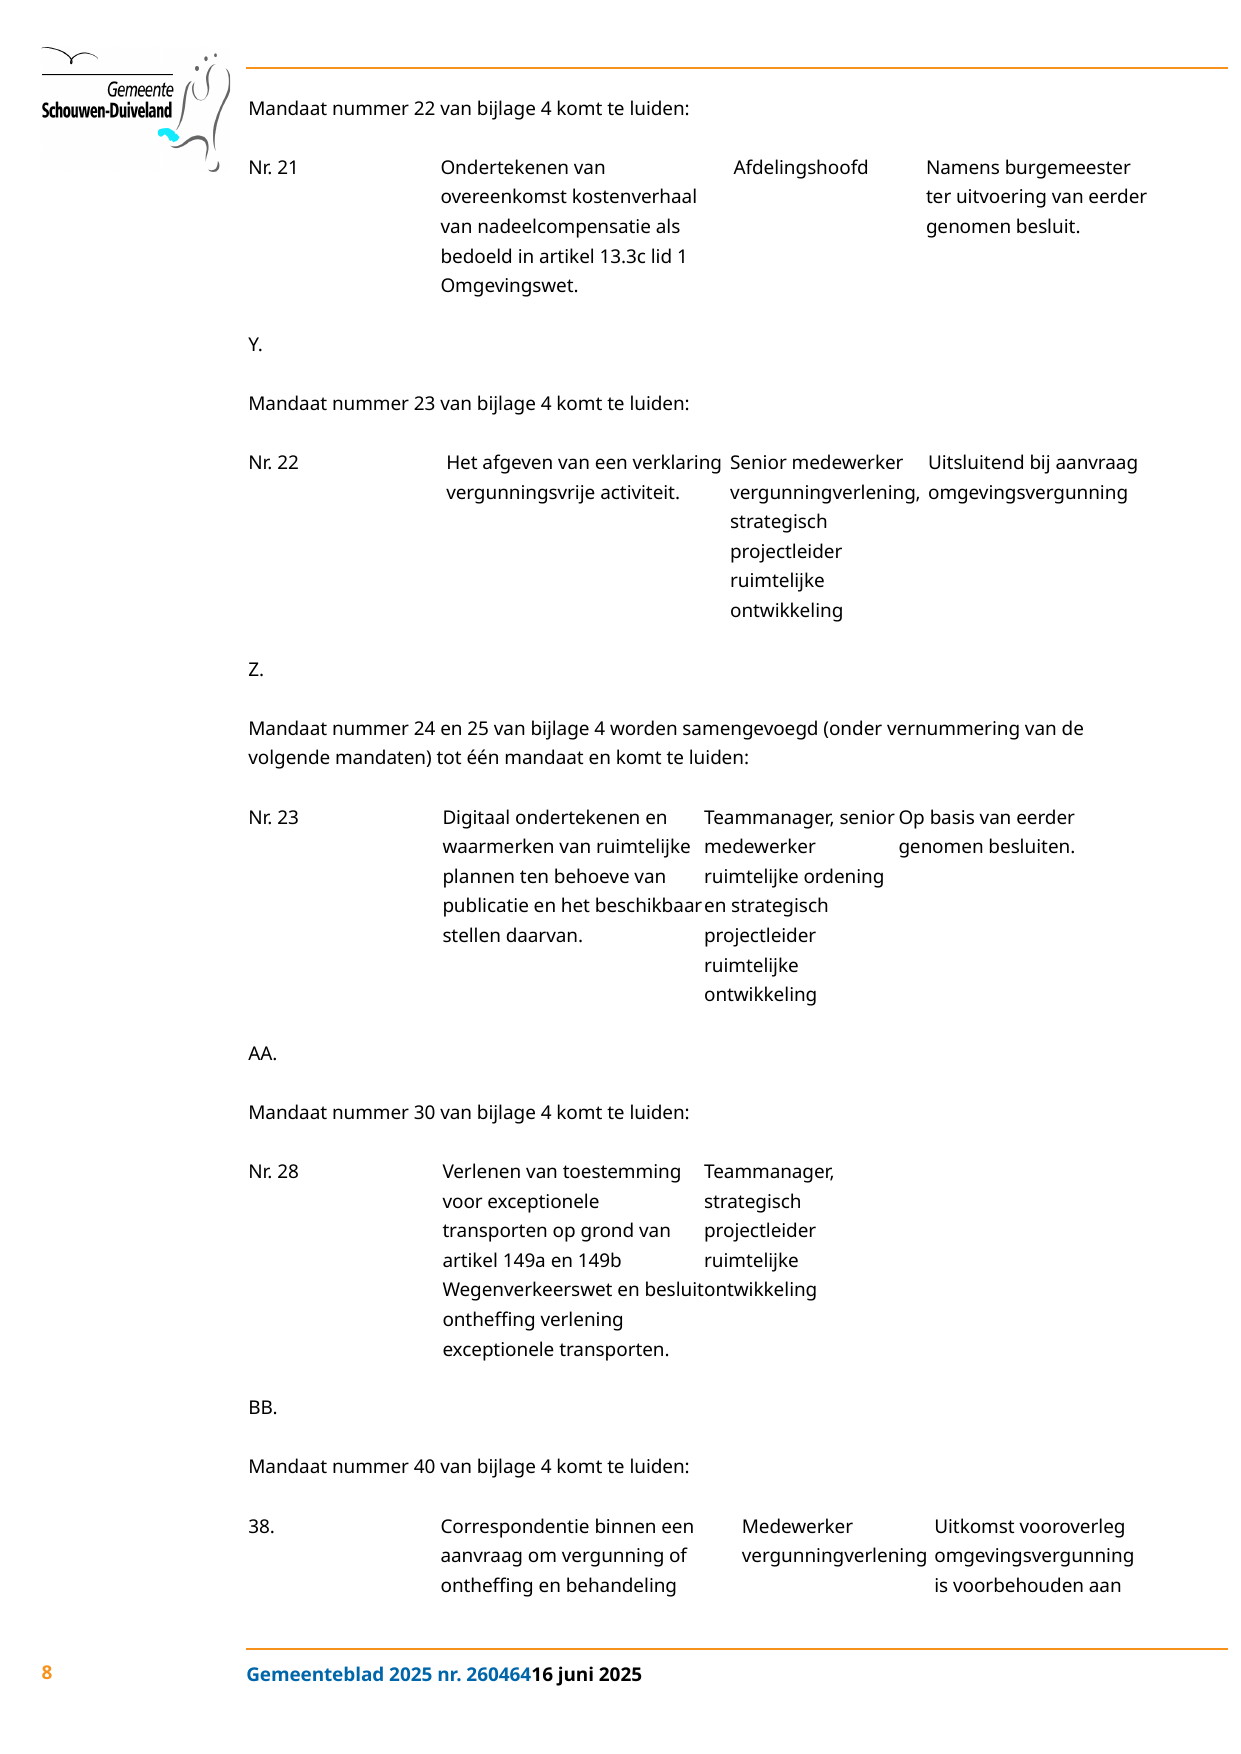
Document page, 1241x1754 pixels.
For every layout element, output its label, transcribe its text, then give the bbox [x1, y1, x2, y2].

picture [41, 47, 231, 172]
table_header Uitkomst vooroverleg omgevingsvergunning is voorbehouden aan [934, 1513, 1152, 1598]
text Mandaat nummer 23 van bijlage 4 komt te luiden: [248, 390, 1152, 416]
text Mandaat nummer 22 van bijlage 4 komt te luiden: [248, 95, 1152, 121]
table_header Teammanager, senior medewerker ruimtelijke ordening en strategisch projectleider ruimtelijke ontwikkeling [704, 804, 898, 1007]
text Mandaat nummer 30 van bijlage 4 komt te luiden: [248, 1099, 1152, 1125]
table_header Namens burgemeester ter uitvoering van eerder genomen besluit. [926, 154, 1152, 298]
table_header Verlenen van toestemming voor exceptionele transporten op grond van artikel 149a en 149b Wegenverkeerswet en besluit ontheffing verlening exceptionele transporten. [442, 1158, 704, 1362]
table_header Digitaal ondertekenen en waarmerken van ruimtelijke plannen ten behoeve van publicatie en het beschikbaar stellen daarvan. [442, 804, 704, 1007]
table_header Correspondentie binnen een aanvraag om vergunning of ontheffing en behandeling [440, 1513, 742, 1598]
text BB. [248, 1394, 1152, 1420]
table_header Afdelingshoofd [733, 154, 926, 298]
table_header Ondertekenen van overeenkomst kostenverhaal van nadeelcompensatie als bedoeld in artikel 13.3c lid 1 Omgevingswet. [440, 154, 733, 298]
table_header Het afgeven van een verklaring vergunningsvrije activiteit. [446, 449, 730, 623]
table_header Medewerker vergunningverlening [742, 1513, 934, 1598]
table_header Senior medewerker vergunningverlening, strategisch projectleider ruimtelijke ontwikkeling [730, 449, 928, 623]
text AA. [248, 1040, 1152, 1066]
table_header 38. [248, 1513, 440, 1598]
table_header Op basis van eerder genomen besluiten. [898, 804, 1152, 1007]
table_header [898, 1158, 1152, 1362]
text Y. [248, 331, 1152, 357]
table_header Nr. 21 [248, 154, 440, 298]
text Mandaat nummer 24 en 25 van bijlage 4 worden samengevoegd (onder vernummering van de volgende mandaten) tot één mandaat en komt te luiden: [248, 715, 1152, 770]
table_header Nr. 22 [248, 449, 446, 623]
text Z. [248, 656, 1152, 682]
table_header Nr. 28 [248, 1158, 442, 1362]
table_header Nr. 23 [248, 804, 442, 1007]
text Mandaat nummer 40 van bijlage 4 komt te luiden: [248, 1453, 1152, 1479]
table_header Teammanager, strategisch projectleider ruimtelijke ontwikkeling [704, 1158, 898, 1362]
table_header Uitsluitend bij aanvraag omgevingsvergunning [928, 449, 1152, 623]
